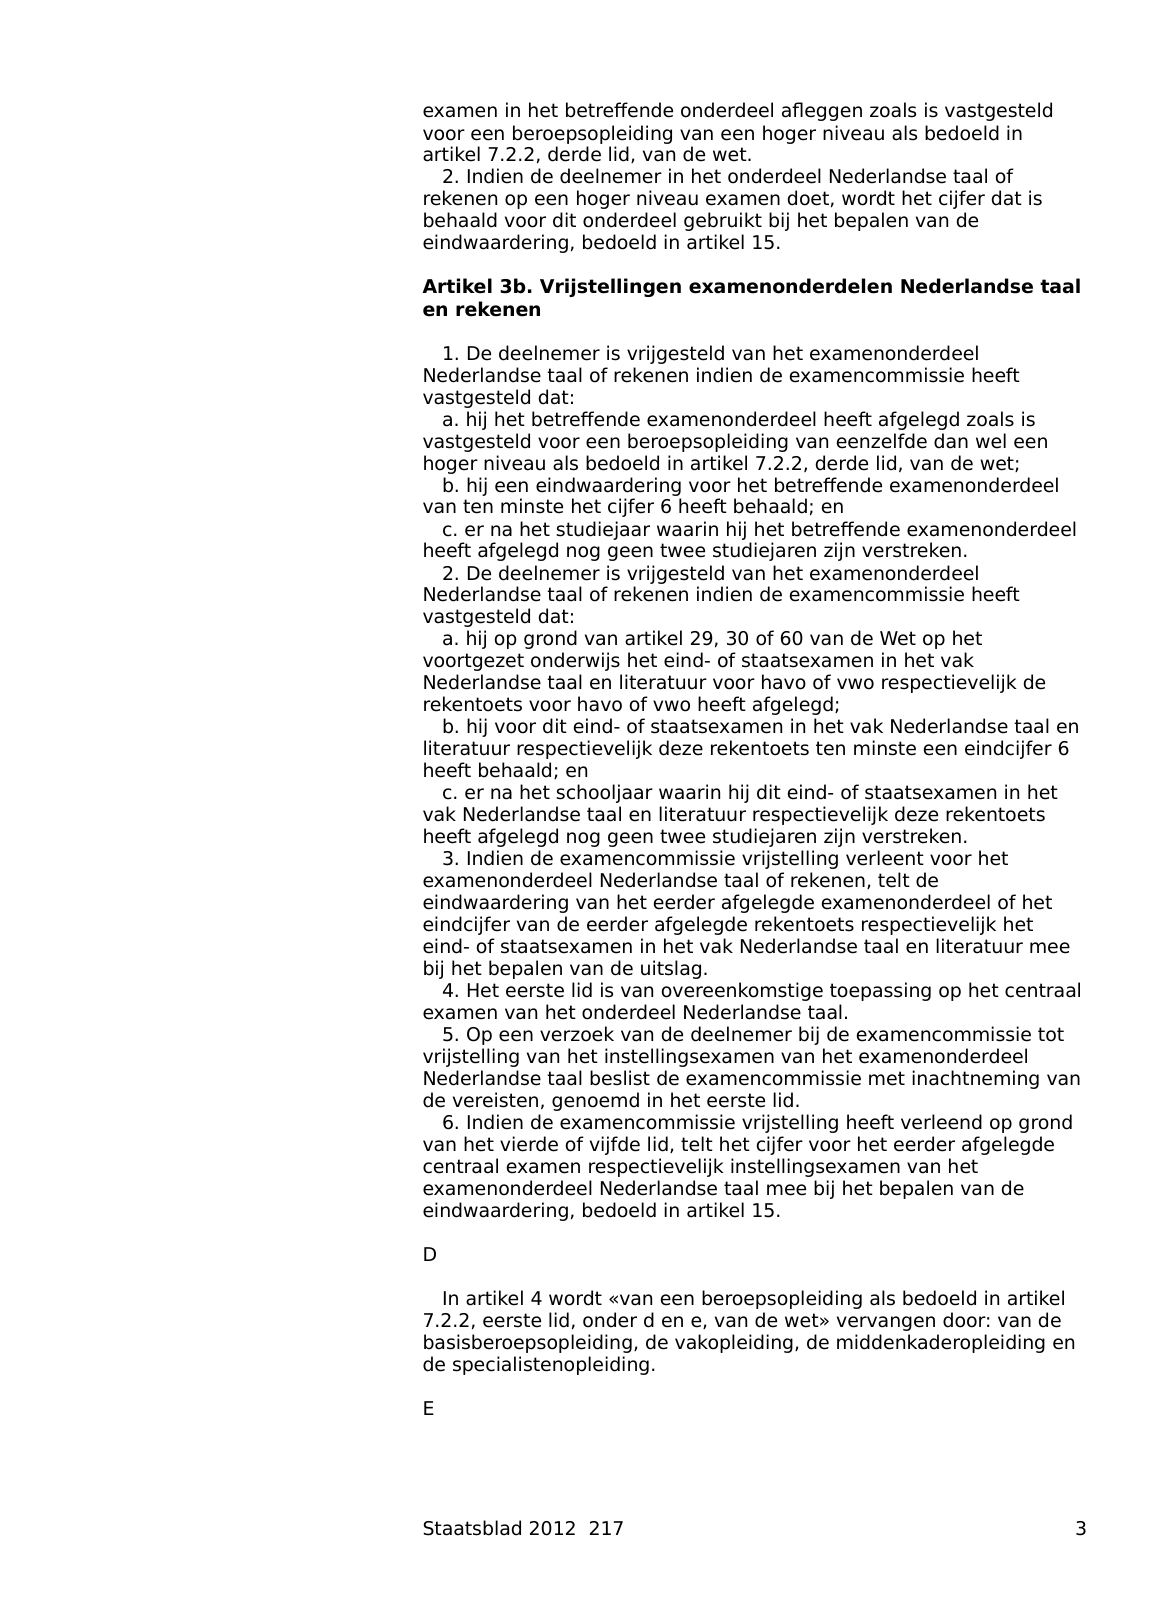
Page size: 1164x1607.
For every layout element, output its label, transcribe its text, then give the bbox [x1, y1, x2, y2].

text 5. Op een verzoek van de deelnemer bij de examencommissie tot vrijstelling van het instellingsexamen van het examenonderdeel Nederlandse taal beslist de examencommissie met inachtneming van de vereisten, genoemd in het eerste lid. [422, 1024, 1087, 1112]
subtitle Artikel 3b. Vrijstellingen examenonderdelen Nederlandse taal en rekenen [422, 276, 1087, 320]
text b. hij voor dit eind- of staatsexamen in het vak Nederlandse taal en literatuur respectievelijk deze rekentoets ten minste een eindcijfer 6 heeft behaald; en [422, 716, 1087, 782]
text a. hij het betreffende examenonderdeel heeft afgelegd zoals is vastgesteld voor een beroepsopleiding van eenzelfde dan wel een hoger niveau als bedoeld in artikel 7.2.2, derde lid, van de wet; [422, 408, 1087, 474]
text examen in het betreffende onderdeel afleggen zoals is vastgesteld voor een beroepsopleiding van een hoger niveau als bedoeld in artikel 7.2.2, derde lid, van de wet. [422, 100, 1087, 166]
text In artikel 4 wordt «van een beroepsopleiding als bedoeld in artikel 7.2.2, eerste lid, onder d en e, van de wet» vervangen door: van de basisberoepsopleiding, de vakopleiding, de middenkaderopleiding en de specialistenopleiding. [422, 1288, 1087, 1376]
text 2. De deelnemer is vrijgesteld van het examenonderdeel Nederlandse taal of rekenen indien de examencommissie heeft vastgesteld dat: [422, 562, 1087, 628]
text b. hij een eindwaardering voor het betreffende examenonderdeel van ten minste het cijfer 6 heeft behaald; en [422, 474, 1087, 518]
text 3. Indien de examencommissie vrijstelling verleent voor het examenonderdeel Nederlandse taal of rekenen, telt de eindwaardering van het eerder afgelegde examenonderdeel of het eindcijfer van de eerder afgelegde rekentoets respectievelijk het eind- of staatsexamen in het vak Nederlandse taal en literatuur mee bij het bepalen van de uitslag. [422, 848, 1087, 980]
text 2. Indien de deelnemer in het onderdeel Nederlandse taal of rekenen op een hoger niveau examen doet, wordt het cijfer dat is behaald voor dit onderdeel gebruikt bij het bepalen van de eindwaardering, bedoeld in artikel 15. [422, 166, 1087, 254]
text 4. Het eerste lid is van overeenkomstige toepassing op het centraal examen van het onderdeel Nederlandse taal. [422, 980, 1087, 1024]
text E [422, 1398, 1087, 1420]
text c. er na het studiejaar waarin hij het betreffende examenonderdeel heeft afgelegd nog geen twee studiejaren zijn verstreken. [422, 518, 1087, 562]
text 6. Indien de examencommissie vrijstelling heeft verleend op grond van het vierde of vijfde lid, telt het cijfer voor het eerder afgelegde centraal examen respectievelijk instellingsexamen van het examenonderdeel Nederlandse taal mee bij het bepalen van de eindwaardering, bedoeld in artikel 15. [422, 1112, 1087, 1222]
text D [422, 1244, 1087, 1266]
text 1. De deelnemer is vrijgesteld van het examenonderdeel Nederlandse taal of rekenen indien de examencommissie heeft vastgesteld dat: [422, 343, 1087, 408]
text c. er na het schooljaar waarin hij dit eind- of staatsexamen in het vak Nederlandse taal en literatuur respectievelijk deze rekentoets heeft afgelegd nog geen twee studiejaren zijn verstreken. [422, 782, 1087, 848]
text a. hij op grond van artikel 29, 30 of 60 van de Wet op het voortgezet onderwijs het eind- of staatsexamen in het vak Nederlandse taal en literatuur voor havo of vwo respectievelijk de rekentoets voor havo of vwo heeft afgelegd; [422, 628, 1087, 716]
